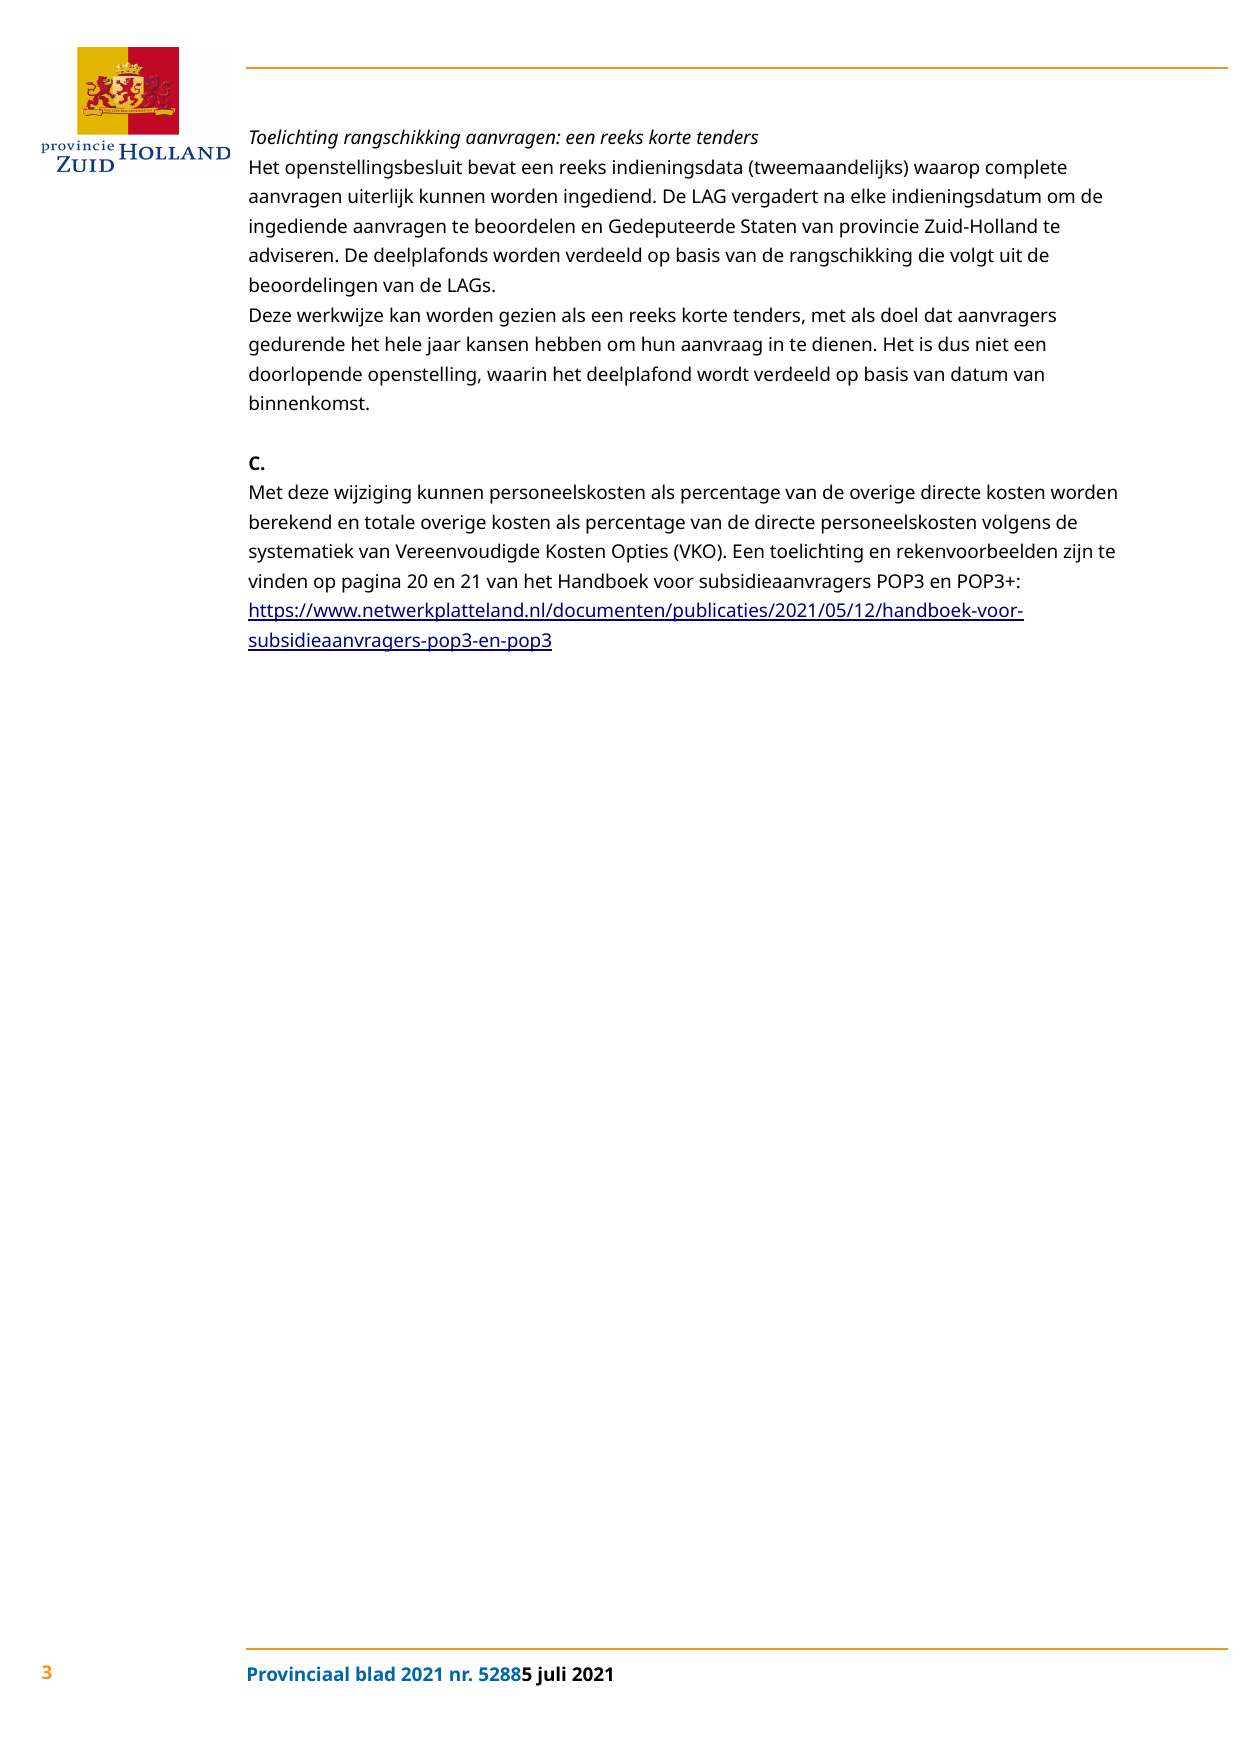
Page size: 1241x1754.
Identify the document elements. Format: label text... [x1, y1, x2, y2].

picture [41, 47, 231, 172]
text Deze werkwijze kan worden gezien als een reeks korte tenders, met als doel dat aanvragers gedurende het hele jaar kansen hebben om hun aanvraag in te dienen. Het is dus niet een doorlopende openstelling, waarin het deelplafond wordt verdeeld op basis van datum van binnenkomst. [248, 302, 1152, 416]
text Met deze wijziging kunnen personeelskosten als percentage van de overige directe kosten worden berekend en totale overige kosten als percentage van de directe personeelskosten volgens de systematiek van Vereenvoudigde Kosten Opties (VKO). Een toelichting en rekenvoorbeelden zijn te vinden op pagina 20 en 21 van het Handboek voor subsidieaanvragers POP3 en POP3+: https://www.netwerkplatteland.nl/documenten/publicaties/2021/05/12/handboek-voor-subsidieaanvragers-pop3-en-pop3 [248, 479, 1152, 653]
text C. [248, 450, 1152, 476]
text Toelichting rangschikking aanvragen: een reeks korte tenders [248, 124, 1152, 150]
text Het openstellingsbesluit bevat een reeks indieningsdata (tweemaandelijks) waarop complete aanvragen uiterlijk kunnen worden ingediend. De LAG vergadert na elke indieningsdatum om de ingediende aanvragen te beoordelen en Gedeputeerde Staten van provincie Zuid-Holland te adviseren. De deelplafonds worden verdeeld op basis van de rangschikking die volgt uit de beoordelingen van de LAGs. [248, 154, 1152, 298]
